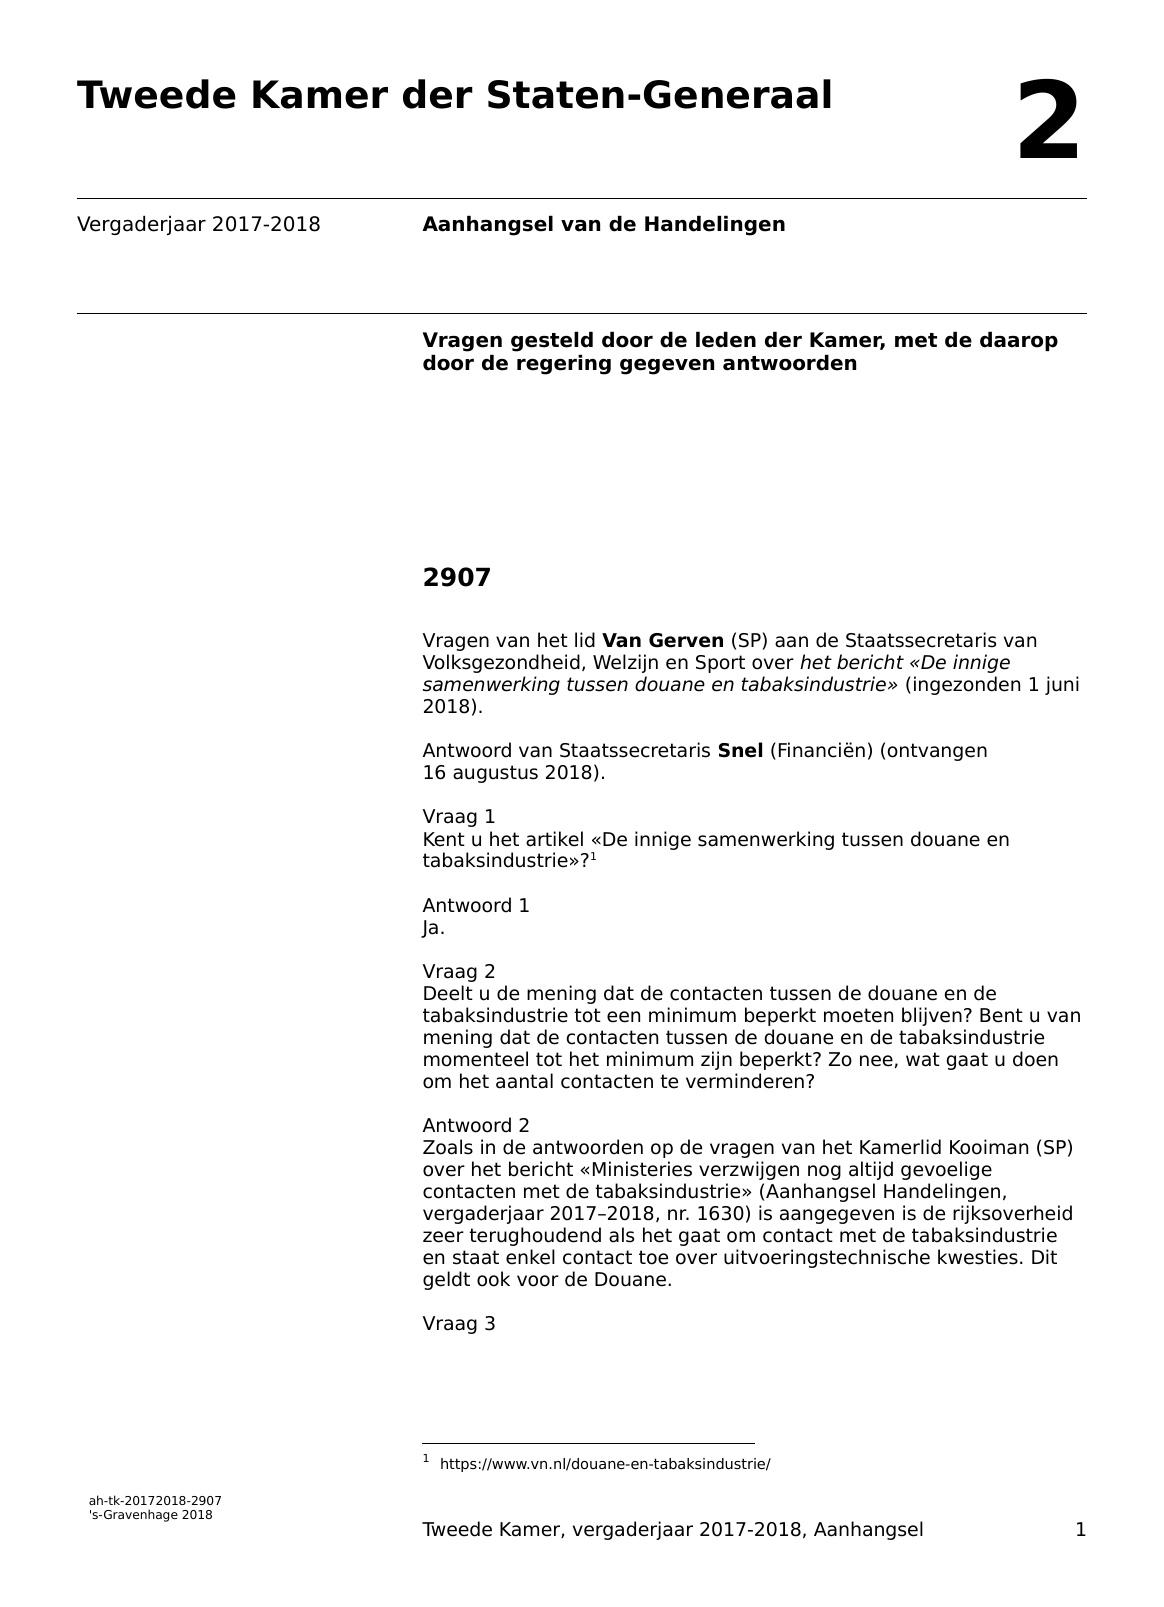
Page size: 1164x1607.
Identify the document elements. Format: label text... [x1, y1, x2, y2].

text ah-tk-20172018-2907 [88, 1494, 323, 1508]
text Vraag 2 [422, 961, 1087, 983]
text Vragen van het lid Van Gerven (SP) aan de Staatssecretaris van Volksgezondheid, Welzijn en Sport over het bericht «De innige samenwerking tussen douane en tabaksindustrie» (ingezonden 1 juni 2018). [422, 630, 1087, 718]
text Antwoord 2 [422, 1115, 1087, 1137]
text 's-Gravenhage 2018 [88, 1508, 323, 1522]
text Antwoord 1 [422, 894, 1087, 917]
table_header Tweede Kamer der Staten-Generaal [77, 59, 886, 198]
table_cell Vergaderjaar 2017-2018 [77, 199, 422, 313]
text Vraag 1 [422, 806, 1087, 828]
text Kent u het artikel «De innige samenwerking tussen douane en tabaksindustrie»? [422, 828, 1087, 872]
table_cell Vragen gesteld door de leden der Kamer, met de daarop door de regering gegeven antwoorden [422, 314, 1087, 375]
table_cell [77, 314, 422, 375]
text https://www.vn.nl/douane-en-tabaksindustrie/ [422, 1452, 1087, 1474]
table_header 2 [886, 59, 1087, 198]
text Vraag 3 [422, 1313, 1087, 1335]
text Antwoord van Staatssecretaris Snel (Financiën) (ontvangen 16 augustus 2018). [422, 740, 1087, 784]
text Zoals in de antwoorden op de vragen van het Kamerlid Kooiman (SP) over het bericht «Ministeries verzwijgen nog altijd gevoelige contacten met de tabaksindustrie» (Aanhangsel Handelingen, vergaderjaar 2017–2018, nr. 1630) is aangegeven is de rijksoverheid zeer terughoudend als het gaat om contact met de tabaksindustrie en staat enkel contact toe over uitvoeringstechnische kwesties. Dit geldt ook voor de Douane. [422, 1137, 1087, 1291]
text 2907 [422, 563, 1087, 592]
text Ja. [422, 917, 1087, 938]
table_cell Aanhangsel van de Handelingen [422, 199, 1087, 313]
text Deelt u de mening dat de contacten tussen de douane en de tabaksindustrie tot een minimum beperkt moeten blijven? Bent u van mening dat de contacten tussen de douane en de tabaksindustrie momenteel tot het minimum zijn beperkt? Zo nee, wat gaat u doen om het aantal contacten te verminderen? [422, 983, 1087, 1093]
